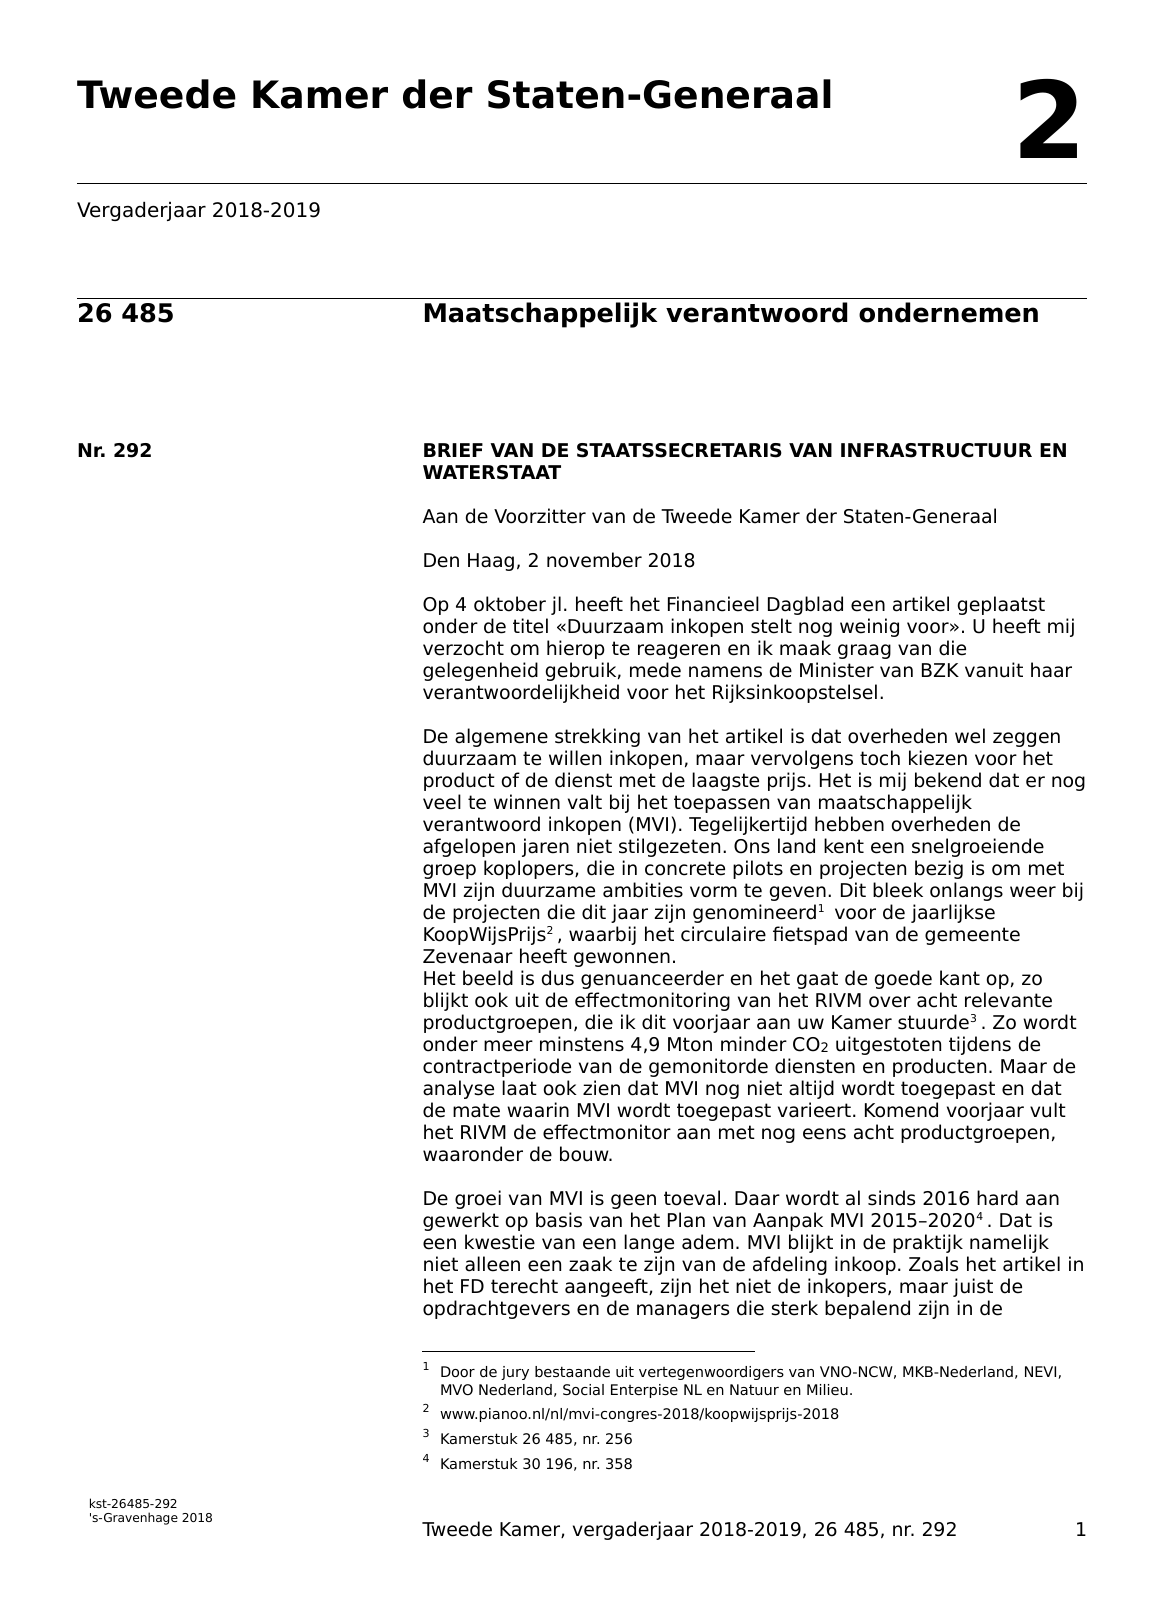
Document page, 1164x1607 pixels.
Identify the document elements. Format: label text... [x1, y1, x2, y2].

subtitle 26 485 Maatschappelijk verantwoord ondernemen [77, 299, 1087, 329]
text Kamerstuk 30 196, nr. 358 [422, 1452, 1087, 1474]
text www.pianoo.nl/nl/mvi-congres-2018/koopwijsprijs-2018 [422, 1402, 1087, 1424]
text Door de jury bestaande uit vertegenwoordigers van VNO-NCW, MKB-Nederland, NEVI, MVO Nederland, Social Enterpise NL en Natuur en Milieu. [422, 1360, 1087, 1399]
table_header 2 [886, 59, 1087, 183]
text 's-Gravenhage 2018 [88, 1511, 323, 1525]
text Den Haag, 2 november 2018 [422, 550, 1087, 572]
text De algemene strekking van het artikel is dat overheden wel zeggen duurzaam te willen inkopen, maar vervolgens toch kiezen voor het product of de dienst met de laagste prijs. Het is mij bekend dat er nog veel te winnen valt bij het toepassen van maatschappelijk verantwoord inkopen (MVI). Tegelijkertijd hebben overheden de afgelopen jaren niet stilgezeten. Ons land kent een snelgroeiende groep koplopers, die in concrete pilots en projecten bezig is om met MVI zijn duurzame ambities vorm te geven. Dit bleek onlangs weer bij de projecten die dit jaar zijn genomineerd voor de jaarlijkse KoopWijsPrijs, waarbij het circulaire fietspad van de gemeente Zevenaar heeft gewonnen. [422, 726, 1087, 968]
text Aan de Voorzitter van de Tweede Kamer der Staten-Generaal [422, 506, 1087, 528]
text Kamerstuk 26 485, nr. 256 [422, 1427, 1087, 1449]
table_header Tweede Kamer der Staten-Generaal [77, 59, 886, 183]
subtitle Nr. 292 BRIEF VAN DE STAATSSECRETARIS VAN INFRASTRUCTUUR EN WATERSTAAT [77, 440, 1087, 484]
text Op 4 oktober jl. heeft het Financieel Dagblad een artikel geplaatst onder de titel «Duurzaam inkopen stelt nog weinig voor». U heeft mij verzocht om hierop te reageren en ik maak graag van die gelegenheid gebruik, mede namens de Minister van BZK vanuit haar verantwoordelijkheid voor het Rijksinkoopstelsel. [422, 594, 1087, 704]
text Het beeld is dus genuanceerder en het gaat de goede kant op, zo blijkt ook uit de effectmonitoring van het RIVM over acht relevante productgroepen, die ik dit voorjaar aan uw Kamer stuurde. Zo wordt onder meer minstens 4,9 Mton minder CO2 uitgestoten tijdens de contractperiode van de gemonitorde diensten en producten. Maar de analyse laat ook zien dat MVI nog niet altijd wordt toegepast en dat de mate waarin MVI wordt toegepast varieert. Komend voorjaar vult het RIVM de effectmonitor aan met nog eens acht productgroepen, waaronder de bouw. [422, 968, 1087, 1166]
text kst-26485-292 [88, 1497, 323, 1511]
table_cell Vergaderjaar 2018-2019 [77, 184, 1087, 298]
text De groei van MVI is geen toeval. Daar wordt al sinds 2016 hard aan gewerkt op basis van het Plan van Aanpak MVI 2015–2020. Dat is een kwestie van een lange adem. MVI blijkt in de praktijk namelijk niet alleen een zaak te zijn van de afdeling inkoop. Zoals het artikel in het FD terecht aangeeft, zijn het niet de inkopers, maar juist de opdrachtgevers en de managers die sterk bepalend zijn in de [422, 1188, 1087, 1320]
